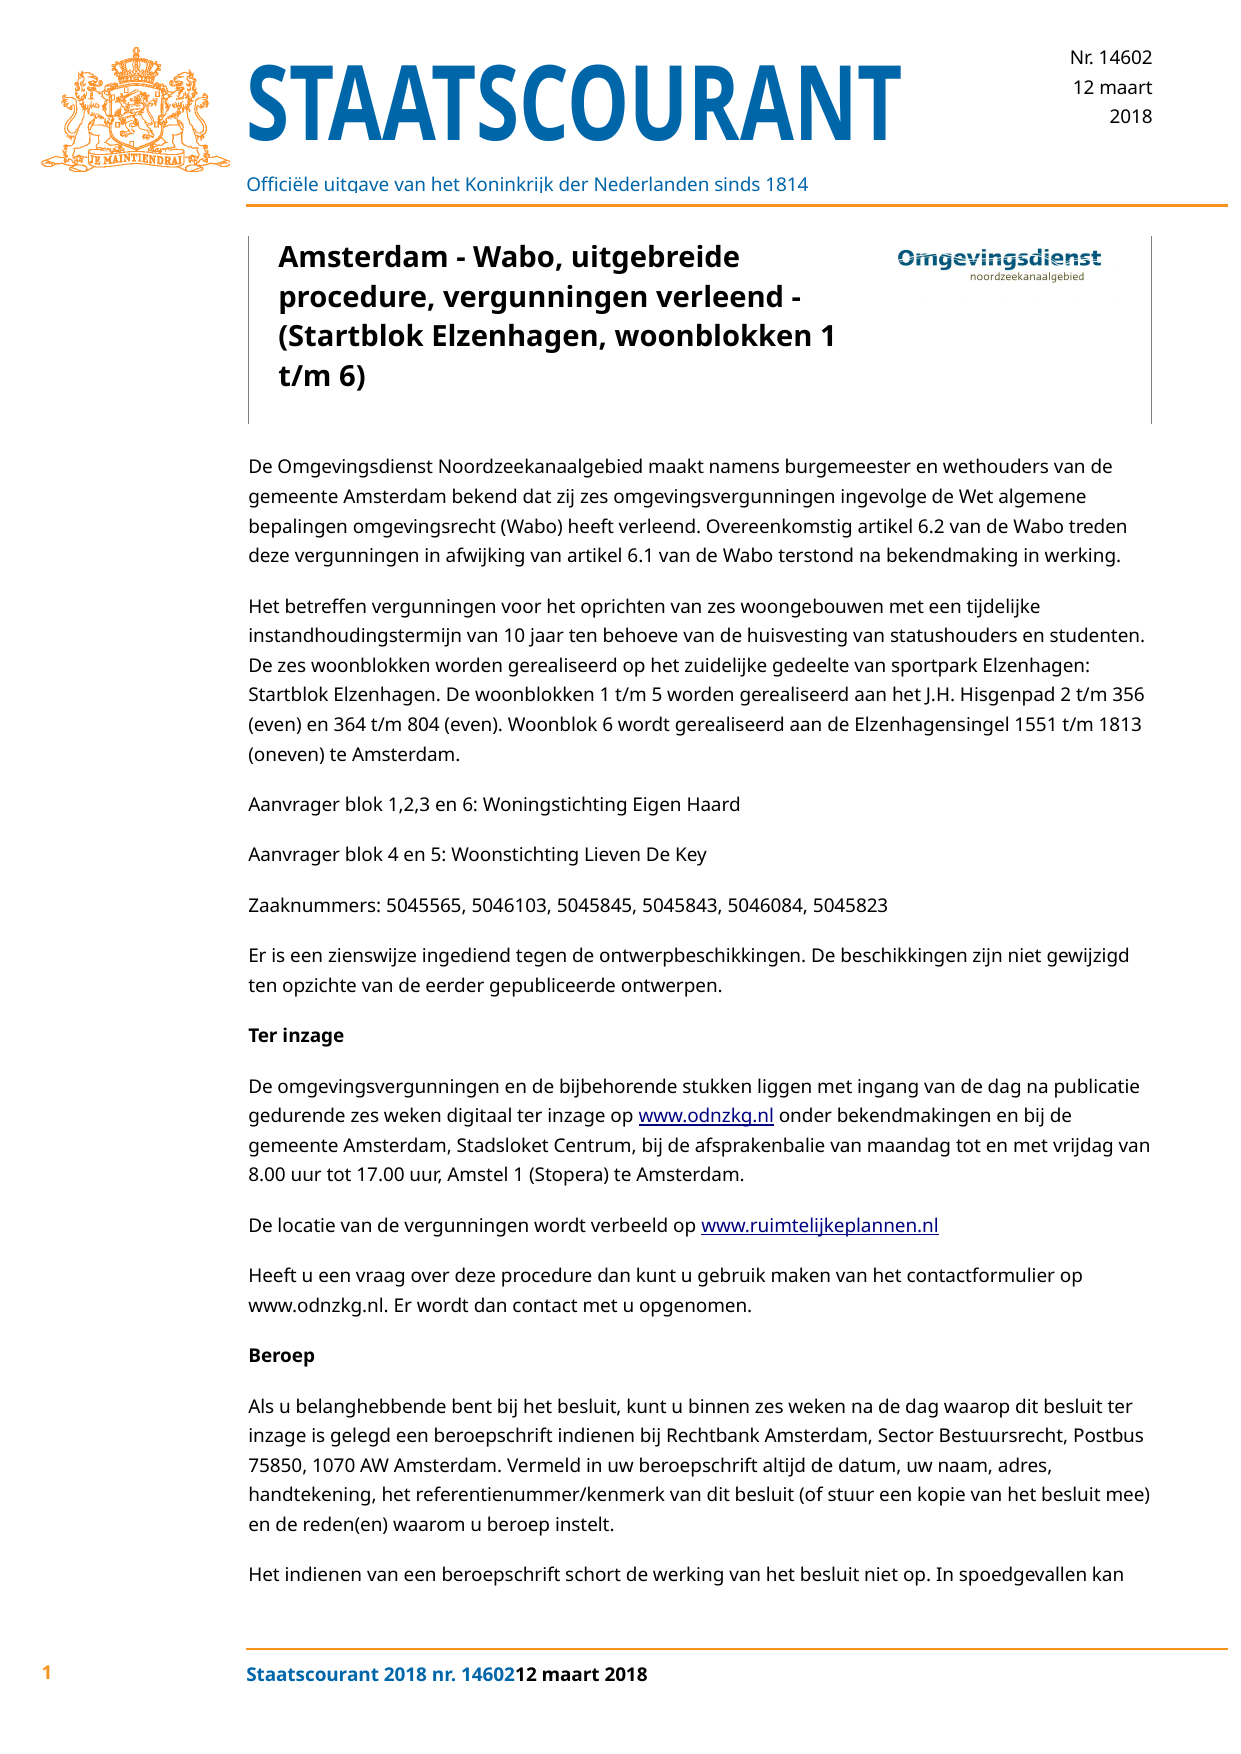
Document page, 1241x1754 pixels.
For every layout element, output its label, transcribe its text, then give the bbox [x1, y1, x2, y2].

text De omgevingsvergunningen en de bijbehorende stukken liggen met ingang van de dag na publicatie gedurende zes weken digitaal ter inzage op www.odnzkg.nl onder bekendmakingen en bij de gemeente Amsterdam, Stadsloket Centrum, bij de afsprakenbalie van maandag tot en met vrijdag van 8.00 uur tot 17.00 uur, Amstel 1 (Stopera) te Amsterdam. [248, 1073, 1152, 1187]
text Zaaknummers: 5045565, 5046103, 5045845, 5045843, 5046084, 5045823 [248, 892, 1152, 918]
text Het indienen van een beroepschrift schort de werking van het besluit niet op. In spoedgevallen kan [248, 1562, 1152, 1587]
text Aanvrager blok 4 en 5: Woonstichting Lieven De Key [248, 842, 1152, 867]
text Aanvrager blok 1,2,3 en 6: Woningstichting Eigen Haard [248, 791, 1152, 817]
text Ter inzage [248, 1022, 1152, 1048]
text Beroep [248, 1342, 1152, 1368]
text Er is een zienswijze ingediend tegen de ontwerpbeschikkingen. De beschikkingen zijn niet gewijzigd ten opzichte van de eerder gepubliceerde ontwerpen. [248, 942, 1152, 998]
table_header [850, 236, 1151, 424]
text Het betreffen vergunningen voor het oprichten van zes woongebouwen met een tijdelijke instandhoudingstermijn van 10 jaar ten behoeve van de huisvesting van statushouders en studenten. De zes woonblokken worden gerealiseerd op het zuidelijke gedeelte van sportpark Elzenhagen: Startblok Elzenhagen. De woonblokken 1 t/m 5 worden gerealiseerd aan het J.H. Hisgenpad 2 t/m 356 (even) en 364 t/m 804 (even). Woonblok 6 wordt gerealiseerd aan de Elzenhagensingel 1551 t/m 1813 (oneven) te Amsterdam. [248, 593, 1152, 766]
text Heeft u een vraag over deze procedure dan kunt u gebruik maken van het contactformulier op www.odnzkg.nl. Er wordt dan contact met u opgenomen. [248, 1262, 1152, 1318]
text De locatie van de vergunningen wordt verbeeld op www.ruimtelijkeplannen.nl [248, 1212, 1152, 1238]
table_header Amsterdam - Wabo, uitgebreide procedure, vergunningen verleend - (Startblok Elzenhagen, woonblokken 1 t/m 6) [249, 236, 850, 424]
picture [882, 236, 1119, 300]
text Als u belanghebbende bent bij het besluit, kunt u binnen zes weken na de dag waarop dit besluit ter inzage is gelegd een beroepschrift indienen bij Rechtbank Amsterdam, Sector Bestuursrecht, Postbus 75850, 1070 AW Amsterdam. Vermeld in uw beroepschrift altijd de datum, uw naam, adres, handtekening, het referentienummer/kenmerk van dit besluit (of stuur een kopie van het besluit mee) en de reden(en) waarom u beroep instelt. [248, 1393, 1152, 1537]
picture [41, 47, 231, 172]
text De Omgevingsdienst Noordzeekanaalgebied maakt namens burgemeester en wethouders van de gemeente Amsterdam bekend dat zij zes omgevingsvergunningen ingevolge de Wet algemene bepalingen omgevingsrecht (Wabo) heeft verleend. Overeenkomstig artikel 6.2 van de Wabo treden deze vergunningen in afwijking van artikel 6.1 van de Wabo terstond na bekendmaking in werking. [248, 454, 1152, 568]
